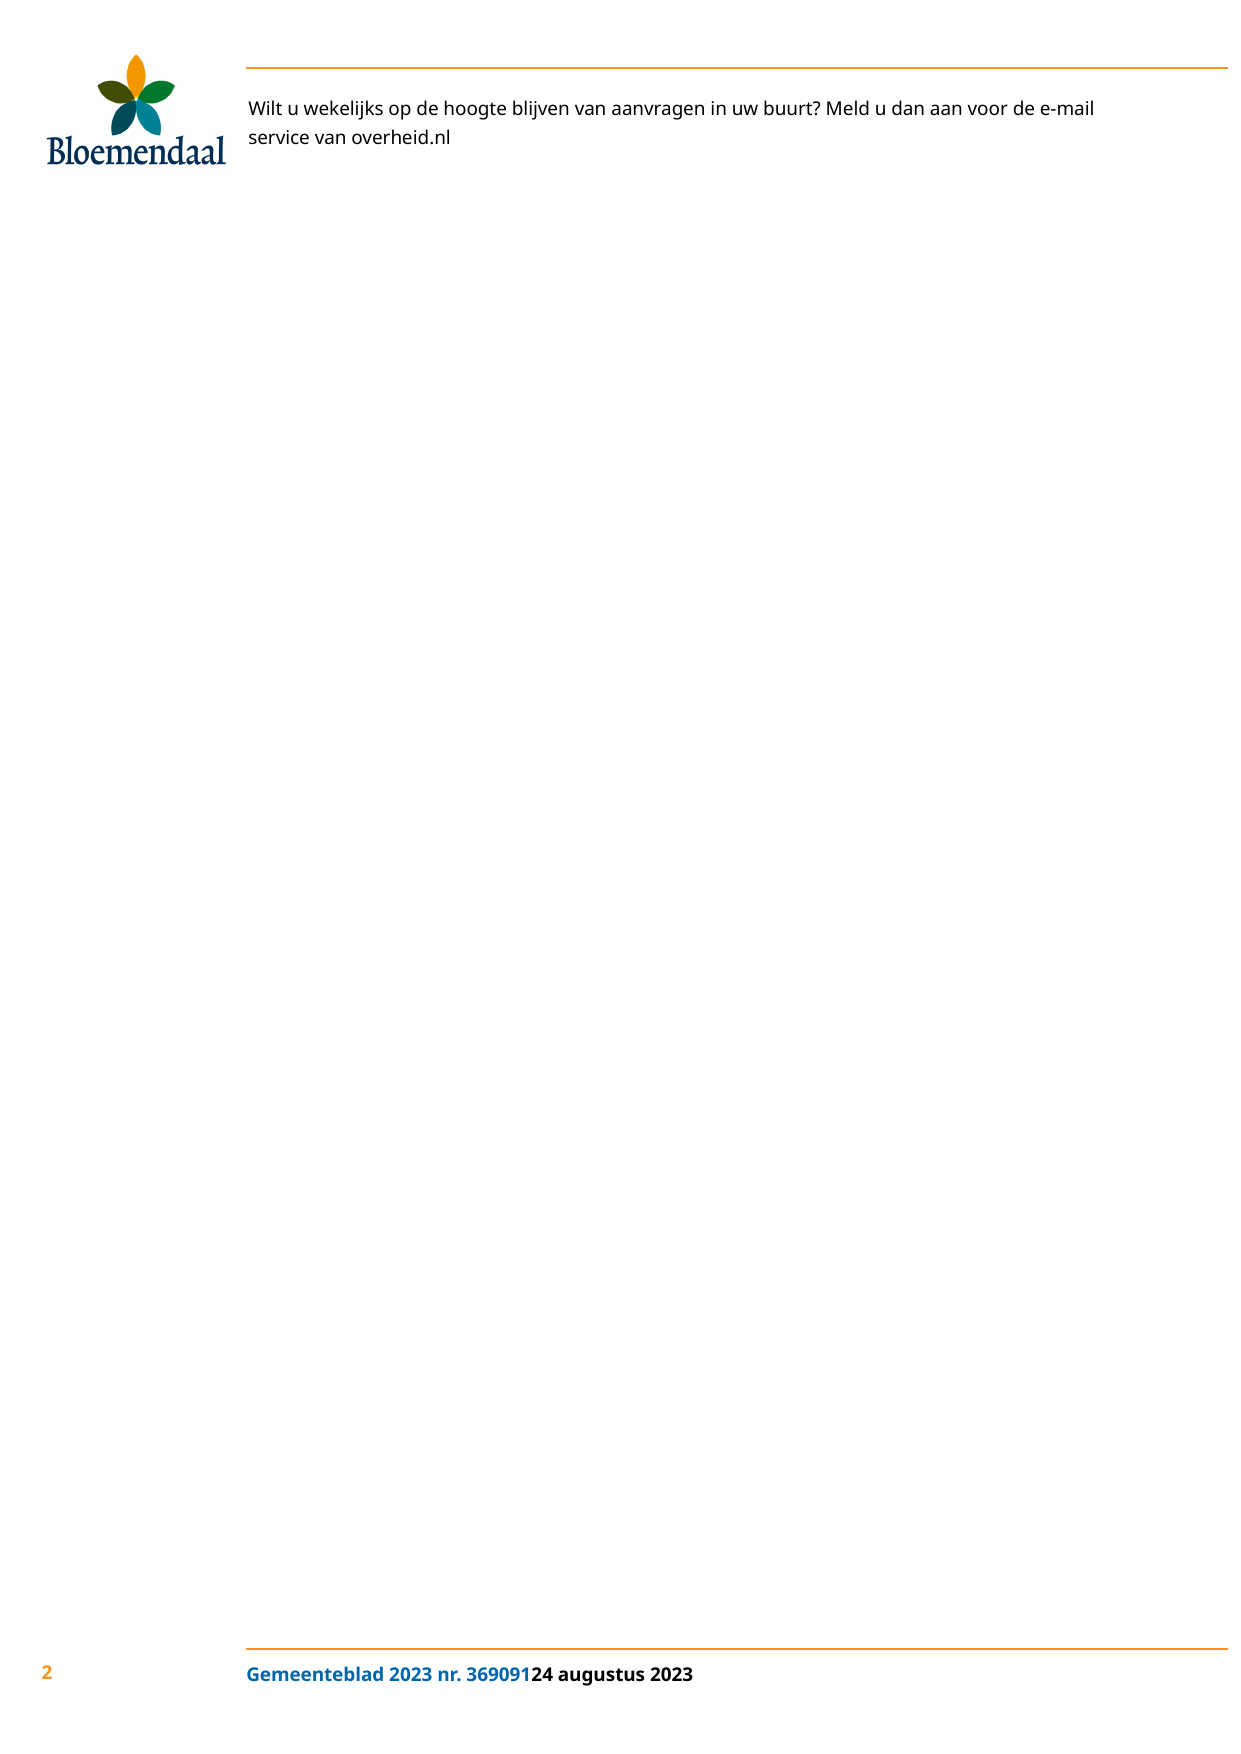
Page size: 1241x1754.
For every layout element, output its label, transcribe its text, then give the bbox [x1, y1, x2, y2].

text Wilt u wekelijks op de hoogte blijven van aanvragen in uw buurt? Meld u dan aan voor de e-mail service van overheid.nl [248, 95, 1152, 150]
picture [41, 47, 231, 172]
